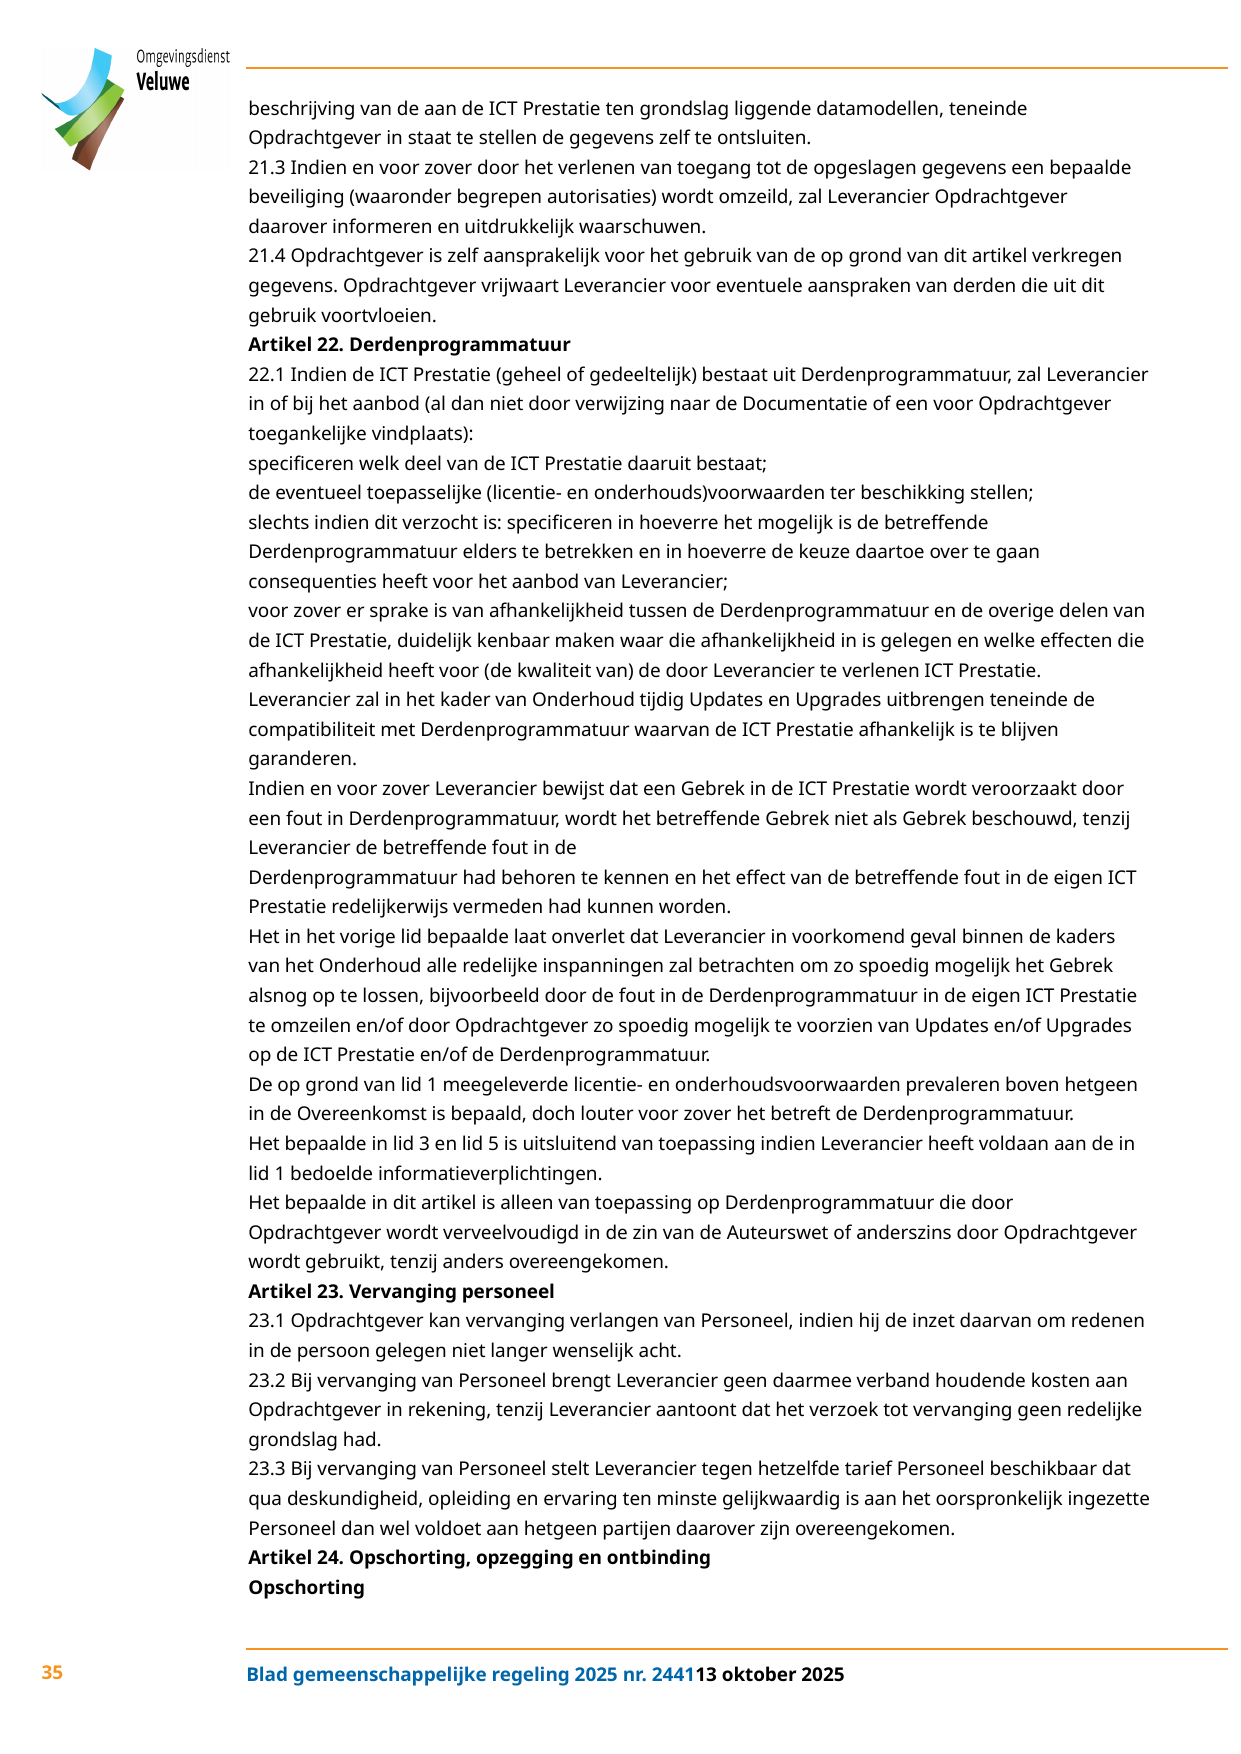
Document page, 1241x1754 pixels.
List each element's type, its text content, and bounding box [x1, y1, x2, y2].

text Artikel 23. Vervanging personeel [248, 1278, 1152, 1304]
text beschrijving van de aan de ICT Prestatie ten grondslag liggende datamodellen, teneinde Opdrachtgever in staat te stellen de gegevens zelf te ontsluiten. [248, 95, 1152, 150]
text Leverancier zal in het kader van Onderhoud tijdig Updates en Upgrades uitbrengen teneinde de compatibiliteit met Derdenprogrammatuur waarvan de ICT Prestatie afhankelijk is te blijven garanderen. [248, 686, 1152, 771]
text Het bepaalde in lid 3 en lid 5 is uitsluitend van toepassing indien Leverancier heeft voldaan aan de in lid 1 bedoelde informatieverplichtingen. [248, 1130, 1152, 1186]
text De op grond van lid 1 meegeleverde licentie- en onderhoudsvoorwaarden prevaleren boven hetgeen in de Overeenkomst is bepaald, doch louter voor zover het betreft de Derdenprogrammatuur. [248, 1071, 1152, 1126]
text Opschorting [248, 1574, 1152, 1600]
text Derdenprogrammatuur had behoren te kennen en het effect van de betreffende fout in de eigen ICT Prestatie redelijkerwijs vermeden had kunnen worden. [248, 864, 1152, 919]
text 23.1 Opdrachtgever kan vervanging verlangen van Personeel, indien hij de inzet daarvan om redenen in de persoon gelegen niet langer wenselijk acht. [248, 1308, 1152, 1363]
text slechts indien dit verzocht is: specificeren in hoeverre het mogelijk is de betreffende Derdenprogrammatuur elders te betrekken en in hoeverre de keuze daartoe over te gaan consequenties heeft voor het aanbod van Leverancier; [248, 509, 1152, 594]
text 21.3 Indien en voor zover door het verlenen van toegang tot de opgeslagen gegevens een bepaalde beveiliging (waaronder begrepen autorisaties) wordt omzeild, zal Leverancier Opdrachtgever daarover informeren en uitdrukkelijk waarschuwen. [248, 154, 1152, 239]
text Het in het vorige lid bepaalde laat onverlet dat Leverancier in voorkomend geval binnen de kaders van het Onderhoud alle redelijke inspanningen zal betrachten om zo spoedig mogelijk het Gebrek alsnog op te lossen, bijvoorbeeld door de fout in de Derdenprogrammatuur in de eigen ICT Prestatie te omzeilen en/of door Opdrachtgever zo spoedig mogelijk te voorzien van Updates en/of Upgrades op de ICT Prestatie en/of de Derdenprogrammatuur. [248, 923, 1152, 1067]
text Indien en voor zover Leverancier bewijst dat een Gebrek in de ICT Prestatie wordt veroorzaakt door een fout in Derdenprogrammatuur, wordt het betreffende Gebrek niet als Gebrek beschouwd, tenzij Leverancier de betreffende fout in de [248, 775, 1152, 860]
text 22.1 Indien de ICT Prestatie (geheel of gedeeltelijk) bestaat uit Derdenprogrammatuur, zal Leverancier in of bij het aanbod (al dan niet door verwijzing naar de Documentatie of een voor Opdrachtgever toegankelijke vindplaats): [248, 361, 1152, 446]
text 23.2 Bij vervanging van Personeel brengt Leverancier geen daarmee verband houdende kosten aan Opdrachtgever in rekening, tenzij Leverancier aantoont dat het verzoek tot vervanging geen redelijke grondslag had. [248, 1367, 1152, 1452]
text Artikel 24. Opschorting, opzegging en ontbinding [248, 1544, 1152, 1570]
picture [41, 47, 231, 172]
text specificeren welk deel van de ICT Prestatie daaruit bestaat; [248, 450, 1152, 476]
text de eventueel toepasselijke (licentie- en onderhouds)voorwaarden ter beschikking stellen; [248, 479, 1152, 505]
text 21.4 Opdrachtgever is zelf aansprakelijk voor het gebruik van de op grond van dit artikel verkregen gegevens. Opdrachtgever vrijwaart Leverancier voor eventuele aanspraken van derden die uit dit gebruik voortvloeien. [248, 243, 1152, 328]
text Het bepaalde in dit artikel is alleen van toepassing op Derdenprogrammatuur die door Opdrachtgever wordt verveelvoudigd in de zin van de Auteurswet of anderszins door Opdrachtgever wordt gebruikt, tenzij anders overeengekomen. [248, 1189, 1152, 1274]
text voor zover er sprake is van afhankelijkheid tussen de Derdenprogrammatuur en de overige delen van de ICT Prestatie, duidelijk kenbaar maken waar die afhankelijkheid in is gelegen en welke effecten die afhankelijkheid heeft voor (de kwaliteit van) de door Leverancier te verlenen ICT Prestatie. [248, 598, 1152, 683]
text Artikel 22. Derdenprogrammatuur [248, 331, 1152, 357]
text 23.3 Bij vervanging van Personeel stelt Leverancier tegen hetzelfde tarief Personeel beschikbaar dat qua deskundigheid, opleiding en ervaring ten minste gelijkwaardig is aan het oorspronkelijk ingezette Personeel dan wel voldoet aan hetgeen partijen daarover zijn overeengekomen. [248, 1456, 1152, 1541]
